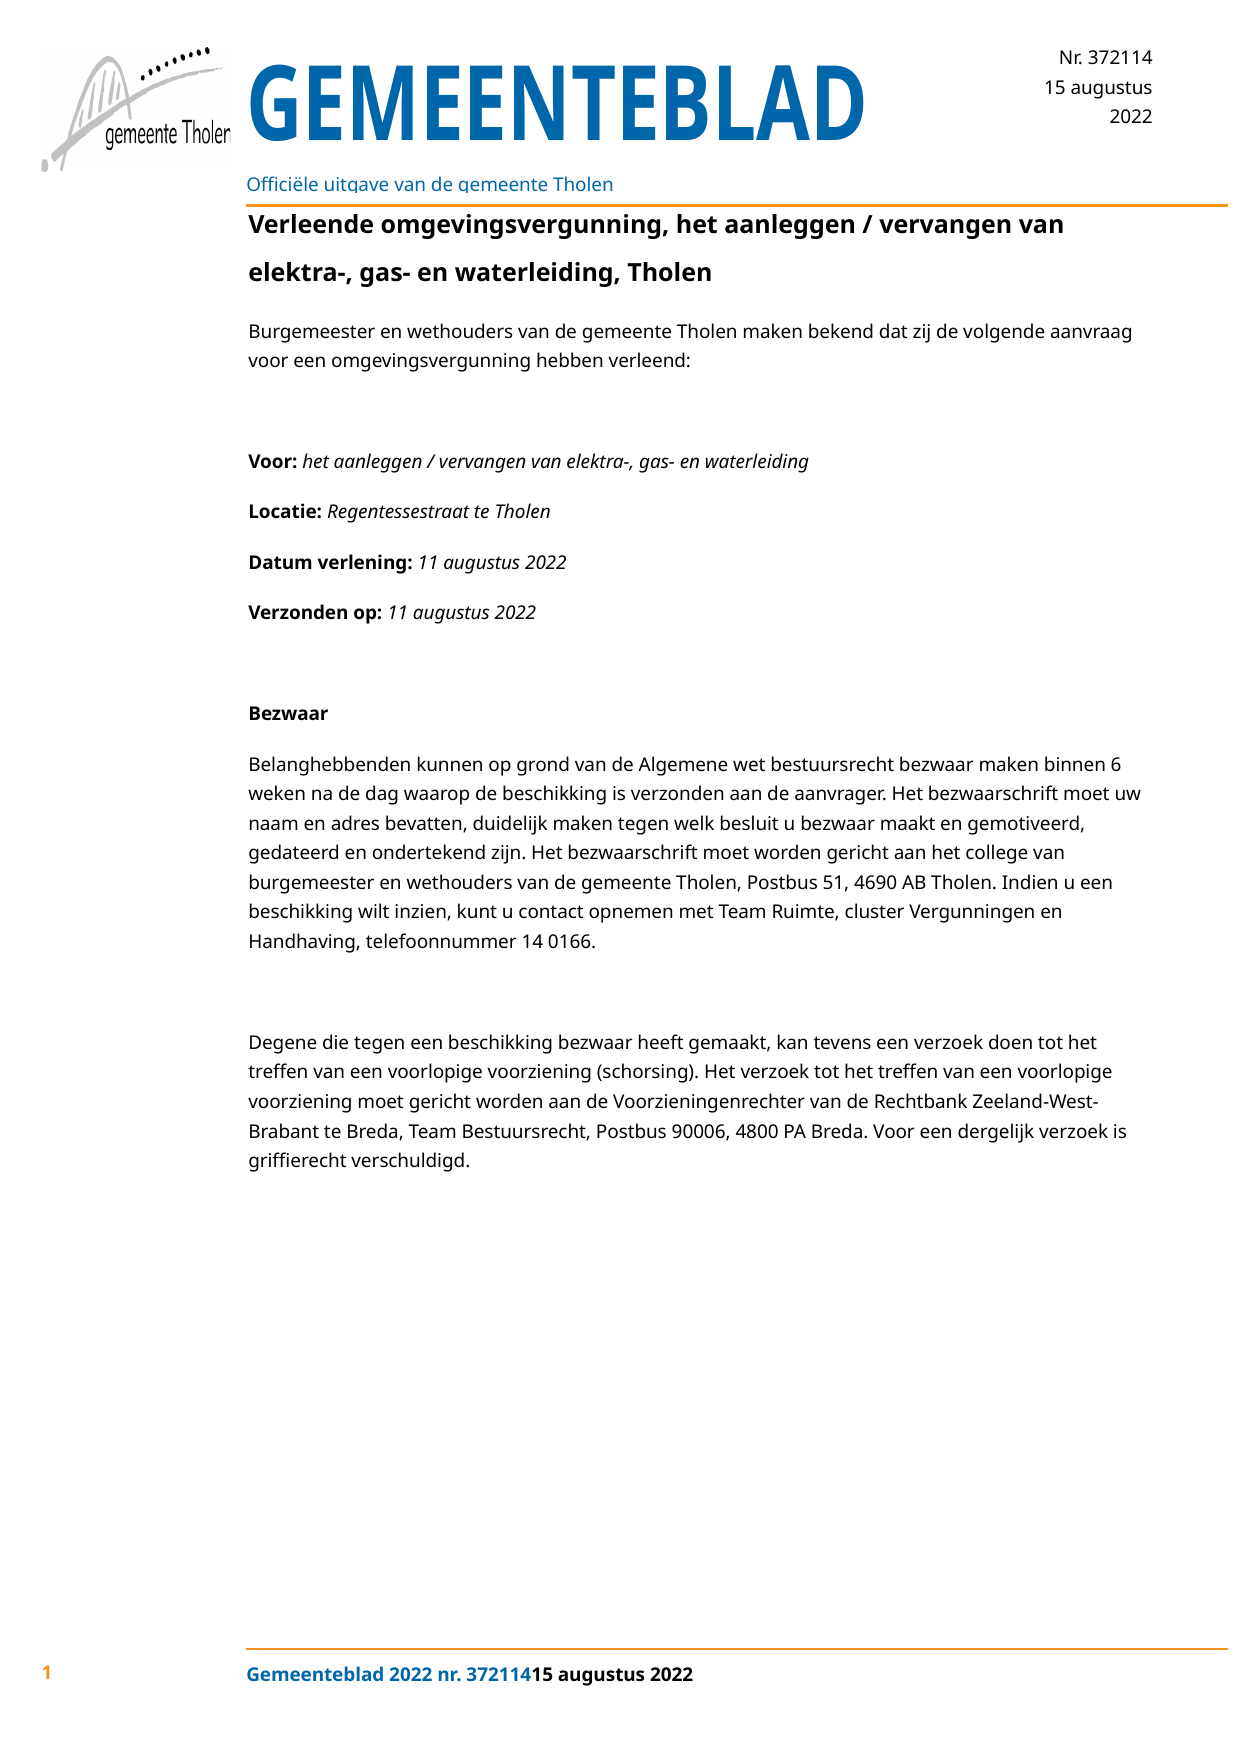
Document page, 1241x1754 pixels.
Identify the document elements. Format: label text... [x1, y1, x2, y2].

picture [41, 47, 231, 172]
text Belanghebbenden kunnen op grond van de Algemene wet bestuursrecht bezwaar maken binnen 6 weken na de dag waarop de beschikking is verzonden aan de aanvrager. Het bezwaarschrift moet uw naam en adres bevatten, duidelijk maken tegen welk besluit u bezwaar maakt en gemotiveerd, gedateerd en ondertekend zijn. Het bezwaarschrift moet worden gericht aan het college van burgemeester en wethouders van de gemeente Tholen, Postbus 51, 4690 AB Tholen. Indien u een beschikking wilt inzien, kunt u contact opnemen met Team Ruimte, cluster Vergunningen en Handhaving, telefoonnummer 14 0166. [248, 751, 1152, 954]
text Verleende omgevingsvergunning, het aanleggen / vervangen van elektra-, gas- en waterleiding, Tholen [248, 207, 1152, 288]
text Voor: het aanleggen / vervangen van elektra-, gas- en waterleiding [248, 448, 1152, 474]
text Bezwaar [248, 700, 1152, 726]
text Locatie: Regentessestraat te Tholen [248, 499, 1152, 524]
text Degene die tegen een beschikking bezwaar heeft gemaakt, kan tevens een verzoek doen tot het treffen van een voorlopige voorziening (schorsing). Het verzoek tot het treffen van een voorlopige voorziening moet gericht worden aan de Voorzieningenrechter van de Rechtbank Zeeland-West-Brabant te Breda, Team Bestuursrecht, Postbus 90006, 4800 PA Breda. Voor een dergelijk verzoek is griffierecht verschuldigd. [248, 1029, 1152, 1173]
text Datum verlening: 11 augustus 2022 [248, 549, 1152, 575]
text Verzonden op: 11 augustus 2022 [248, 599, 1152, 625]
text Burgemeester en wethouders van de gemeente Tholen maken bekend dat zij de volgende aanvraag voor een omgevingsvergunning hebben verleend: [248, 318, 1152, 373]
